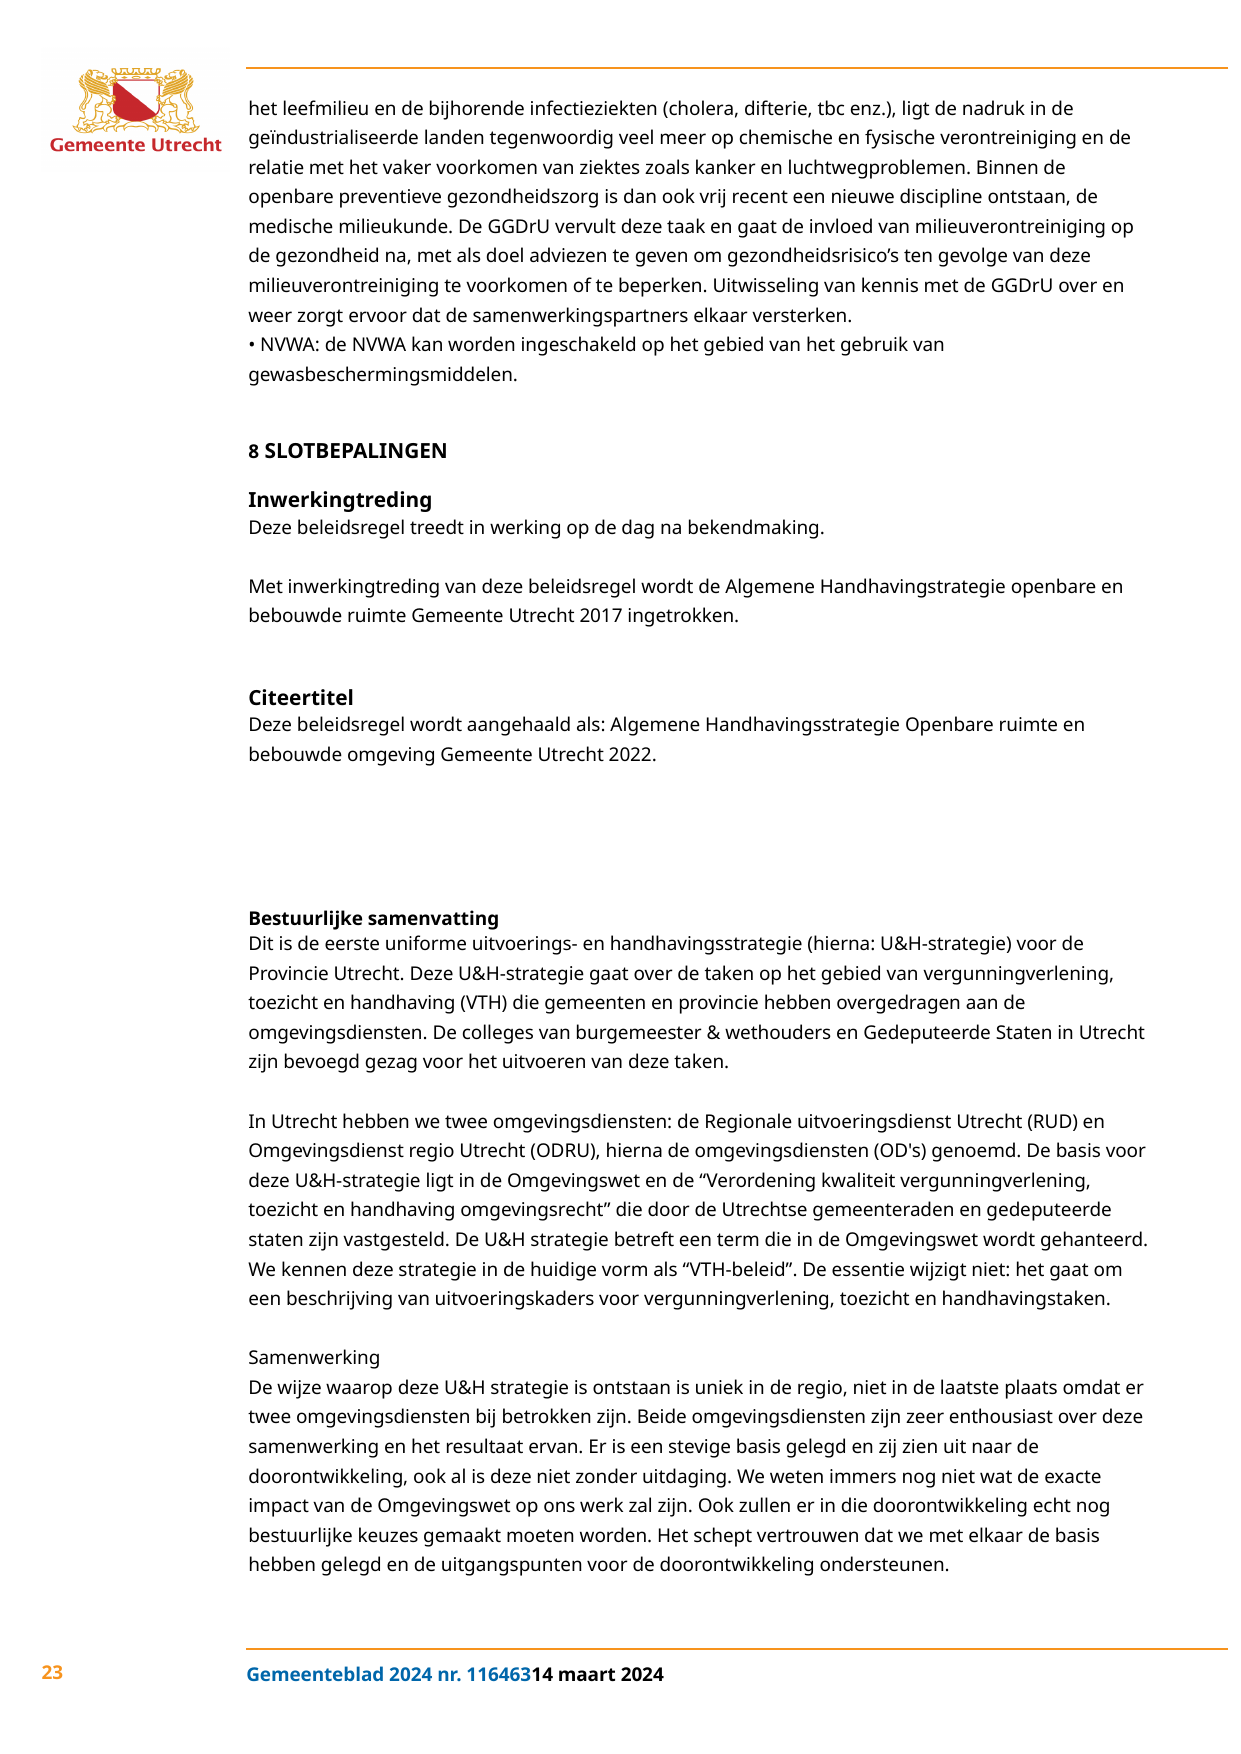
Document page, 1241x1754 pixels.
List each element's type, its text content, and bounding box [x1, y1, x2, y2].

text De wijze waarop deze U&H strategie is ontstaan is uniek in de regio, niet in de laatste plaats omdat er twee omgevingsdiensten bij betrokken zijn. Beide omgevingsdiensten zijn zeer enthousiast over deze samenwerking en het resultaat ervan. Er is een stevige basis gelegd en zij zien uit naar de doorontwikkeling, ook al is deze niet zonder uitdaging. We weten immers nog niet wat de exacte impact van de Omgevingswet op ons werk zal zijn. Ook zullen er in die doorontwikkeling echt nog bestuurlijke keuzes gemaakt moeten worden. Het schept vertrouwen dat we met elkaar de basis hebben gelegd en de uitgangspunten voor de doorontwikkeling ondersteunen. [248, 1374, 1152, 1577]
picture [41, 47, 231, 172]
text Bestuurlijke samenvatting [248, 905, 1152, 930]
text het leefmilieu en de bijhorende infectieziekten (cholera, difterie, tbc enz.), ligt de nadruk in de geïndustrialiseerde landen tegenwoordig veel meer op chemische en fysische verontreiniging en de relatie met het vaker voorkomen van ziektes zoals kanker en luchtwegproblemen. Binnen de openbare preventieve gezondheidszorg is dan ook vrij recent een nieuwe discipline ontstaan, de medische milieukunde. De GGDrU vervult deze taak en gaat de invloed van milieuverontreiniging op de gezondheid na, met als doel adviezen te geven om gezondheidsrisico’s ten gevolge van deze milieuverontreiniging te voorkomen of te beperken. Uitwisseling van kennis met de GGDrU over en weer zorgt ervoor dat de samenwerkingspartners elkaar versterken. [248, 95, 1152, 328]
text Samenwerking [248, 1344, 1152, 1370]
text Met inwerkingtreding van deze beleidsregel wordt de Algemene Handhavingstrategie openbare en bebouwde ruimte Gemeente Utrecht 2017 ingetrokken. [248, 573, 1152, 628]
text Inwerkingtreding [248, 486, 1152, 514]
text Dit is de eerste uniforme uitvoerings- en handhavingsstrategie (hierna: U&H-strategie) voor de Provincie Utrecht. Deze U&H-strategie gaat over de taken op het gebied van vergunningverlening, toezicht en handhaving (VTH) die gemeenten en provincie hebben overgedragen aan de omgevingsdiensten. De colleges van burgemeester & wethouders en Gedeputeerde Staten in Utrecht zijn bevoegd gezag voor het uitvoeren van deze taken. [248, 930, 1152, 1074]
text • NVWA: de NVWA kan worden ingeschakeld op het gebied van het gebruik van gewasbeschermingsmiddelen. [248, 331, 1152, 387]
text 8 SLOTBEPALINGEN [248, 436, 1152, 465]
text Deze beleidsregel treedt in werking op de dag na bekendmaking. [248, 514, 1152, 540]
text Deze beleidsregel wordt aangehaald als: Algemene Handhavingsstrategie Openbare ruimte en bebouwde omgeving Gemeente Utrecht 2022. [248, 711, 1152, 766]
text Citeertitel [248, 683, 1152, 711]
text In Utrecht hebben we twee omgevingsdiensten: de Regionale uitvoeringsdienst Utrecht (RUD) en Omgevingsdienst regio Utrecht (ODRU), hierna de omgevingsdiensten (OD's) genoemd. De basis voor deze U&H-strategie ligt in de Omgevingswet en de “Verordening kwaliteit vergunningverlening, toezicht en handhaving omgevingsrecht” die door de Utrechtse gemeenteraden en gedeputeerde staten zijn vastgesteld. De U&H strategie betreft een term die in de Omgevingswet wordt gehanteerd. We kennen deze strategie in de huidige vorm als “VTH-beleid”. De essentie wijzigt niet: het gaat om een beschrijving van uitvoeringskaders voor vergunningverlening, toezicht en handhavingstaken. [248, 1108, 1152, 1311]
